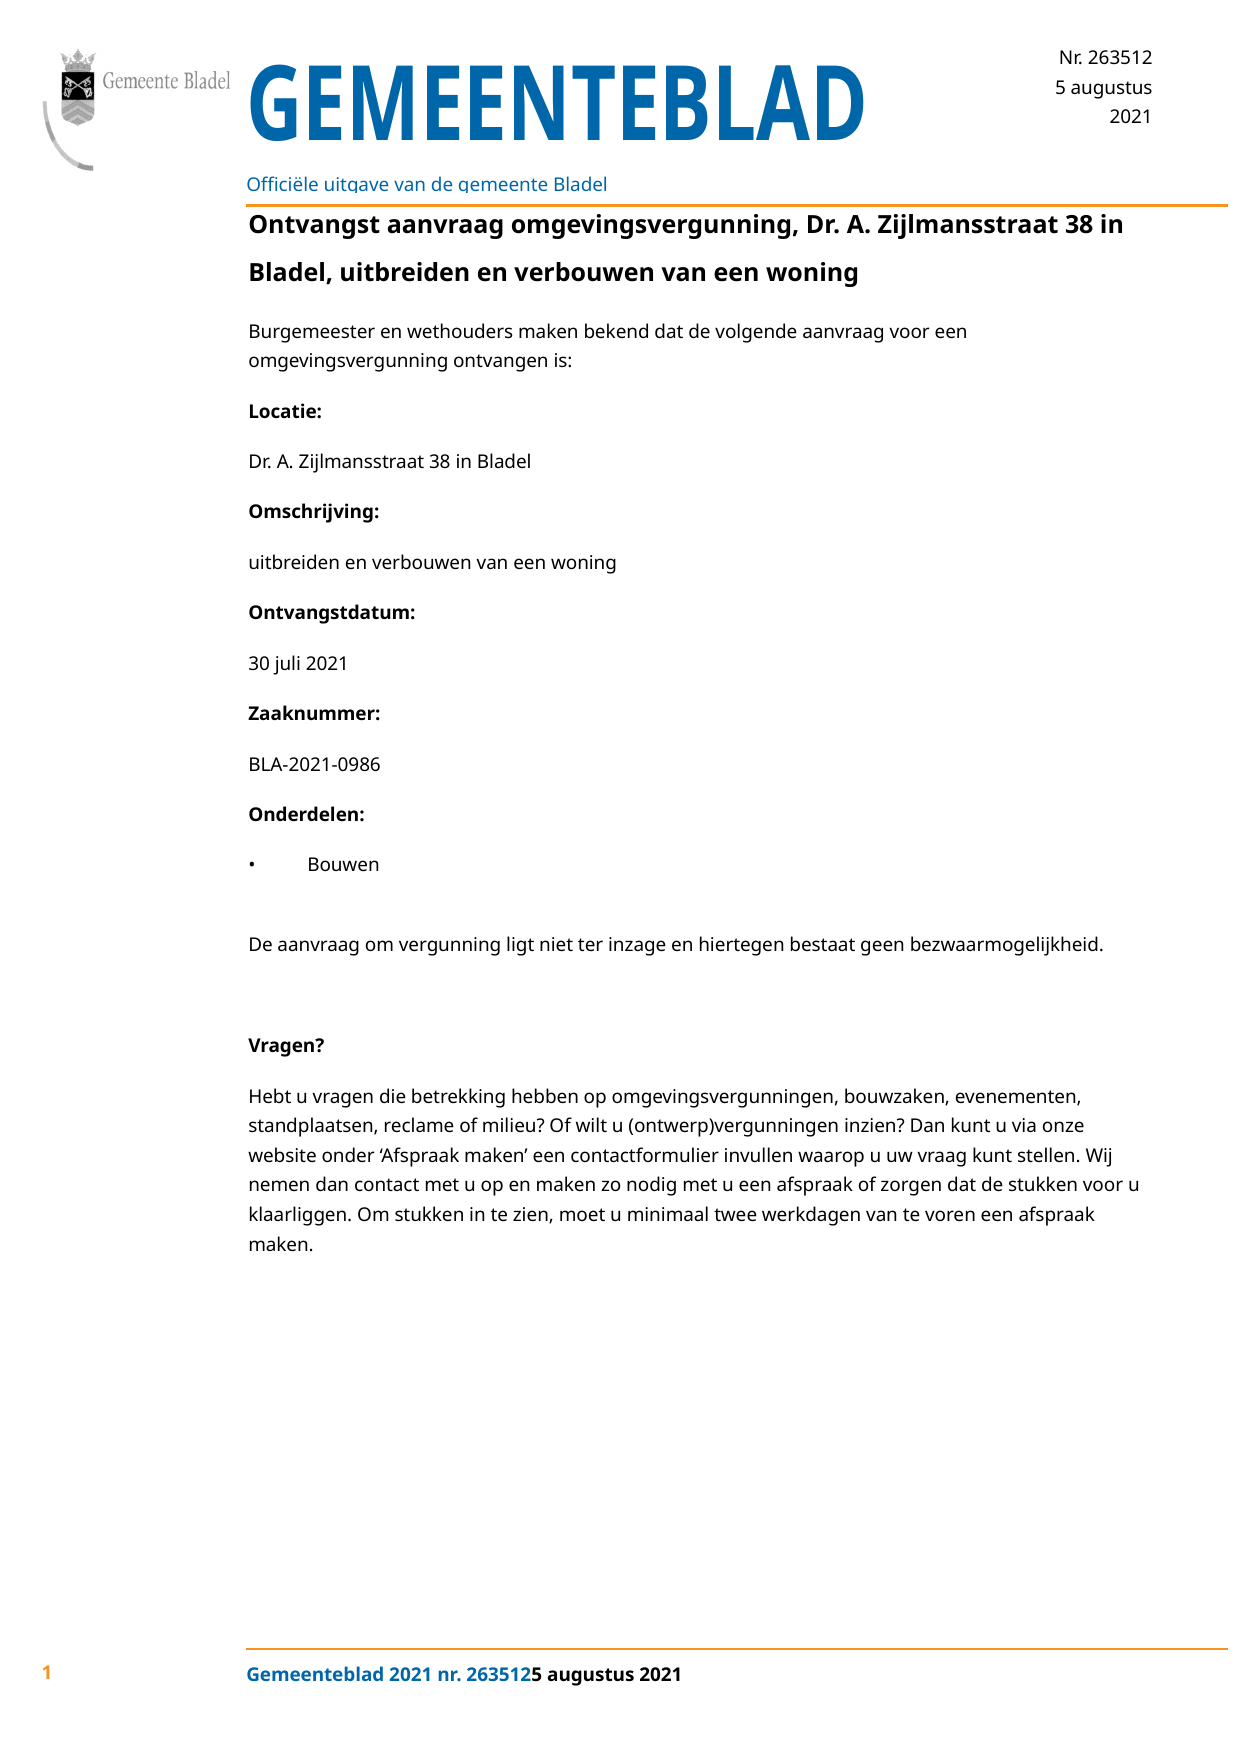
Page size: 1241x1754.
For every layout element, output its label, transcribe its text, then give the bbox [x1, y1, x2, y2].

text Burgemeester en wethouders maken bekend dat de volgende aanvraag voor een omgevingsvergunning ontvangen is: [248, 318, 1152, 373]
text uitbreiden en verbouwen van een woning [248, 549, 1152, 575]
text De aanvraag om vergunning ligt niet ter inzage en hiertegen bestaat geen bezwaarmogelijkheid. [248, 932, 1152, 957]
text Onderdelen: [248, 801, 1152, 827]
text BLA-2021-0986 [248, 751, 1152, 777]
text Hebt u vragen die betrekking hebben op omgevingsvergunningen, bouwzaken, evenementen, standplaatsen, reclame of milieu? Of wilt u (ontwerp)vergunningen inzien? Dan kunt u via onze website onder ‘Afspraak maken’ een contactformulier invullen waarop u uw vraag kunt stellen. Wij nemen dan contact met u op en maken zo nodig met u een afspraak of zorgen dat de stukken voor u klaarliggen. Om stukken in te zien, moet u minimaal twee werkdagen van te voren een afspraak maken. [248, 1083, 1152, 1257]
text Zaaknummer: [248, 700, 1152, 726]
text Vragen? [248, 1032, 1152, 1058]
text 30 juli 2021 [248, 650, 1152, 676]
list Bouwen [248, 852, 1152, 877]
text Locatie: [248, 398, 1152, 424]
picture [41, 47, 231, 172]
text Dr. A. Zijlmansstraat 38 in Bladel [248, 448, 1152, 474]
text Ontvangstdatum: [248, 599, 1152, 625]
text Ontvangst aanvraag omgevingsvergunning, Dr. A. Zijlmansstraat 38 in Bladel, uitbreiden en verbouwen van een woning [248, 207, 1152, 288]
text Omschrijving: [248, 499, 1152, 524]
